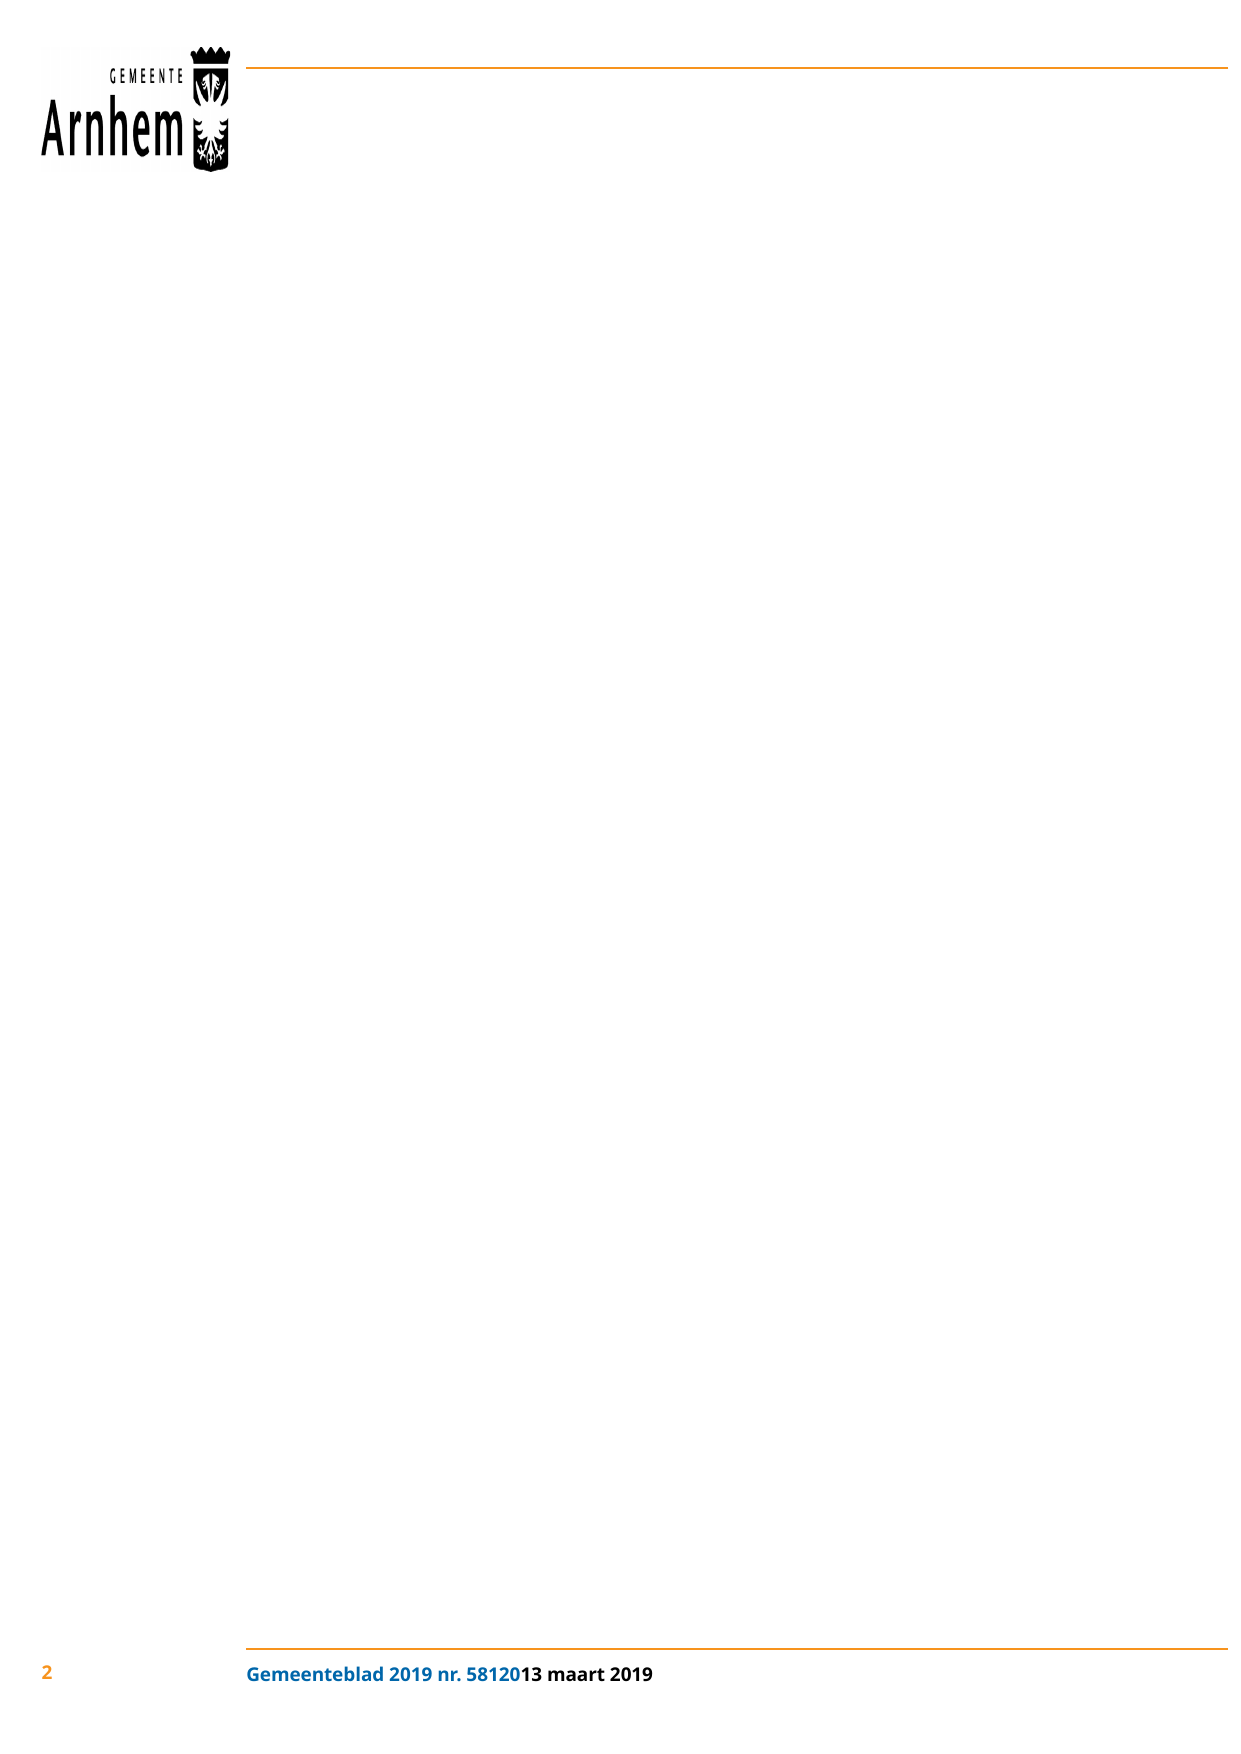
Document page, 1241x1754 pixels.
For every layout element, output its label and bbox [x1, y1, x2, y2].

picture [41, 47, 231, 172]
